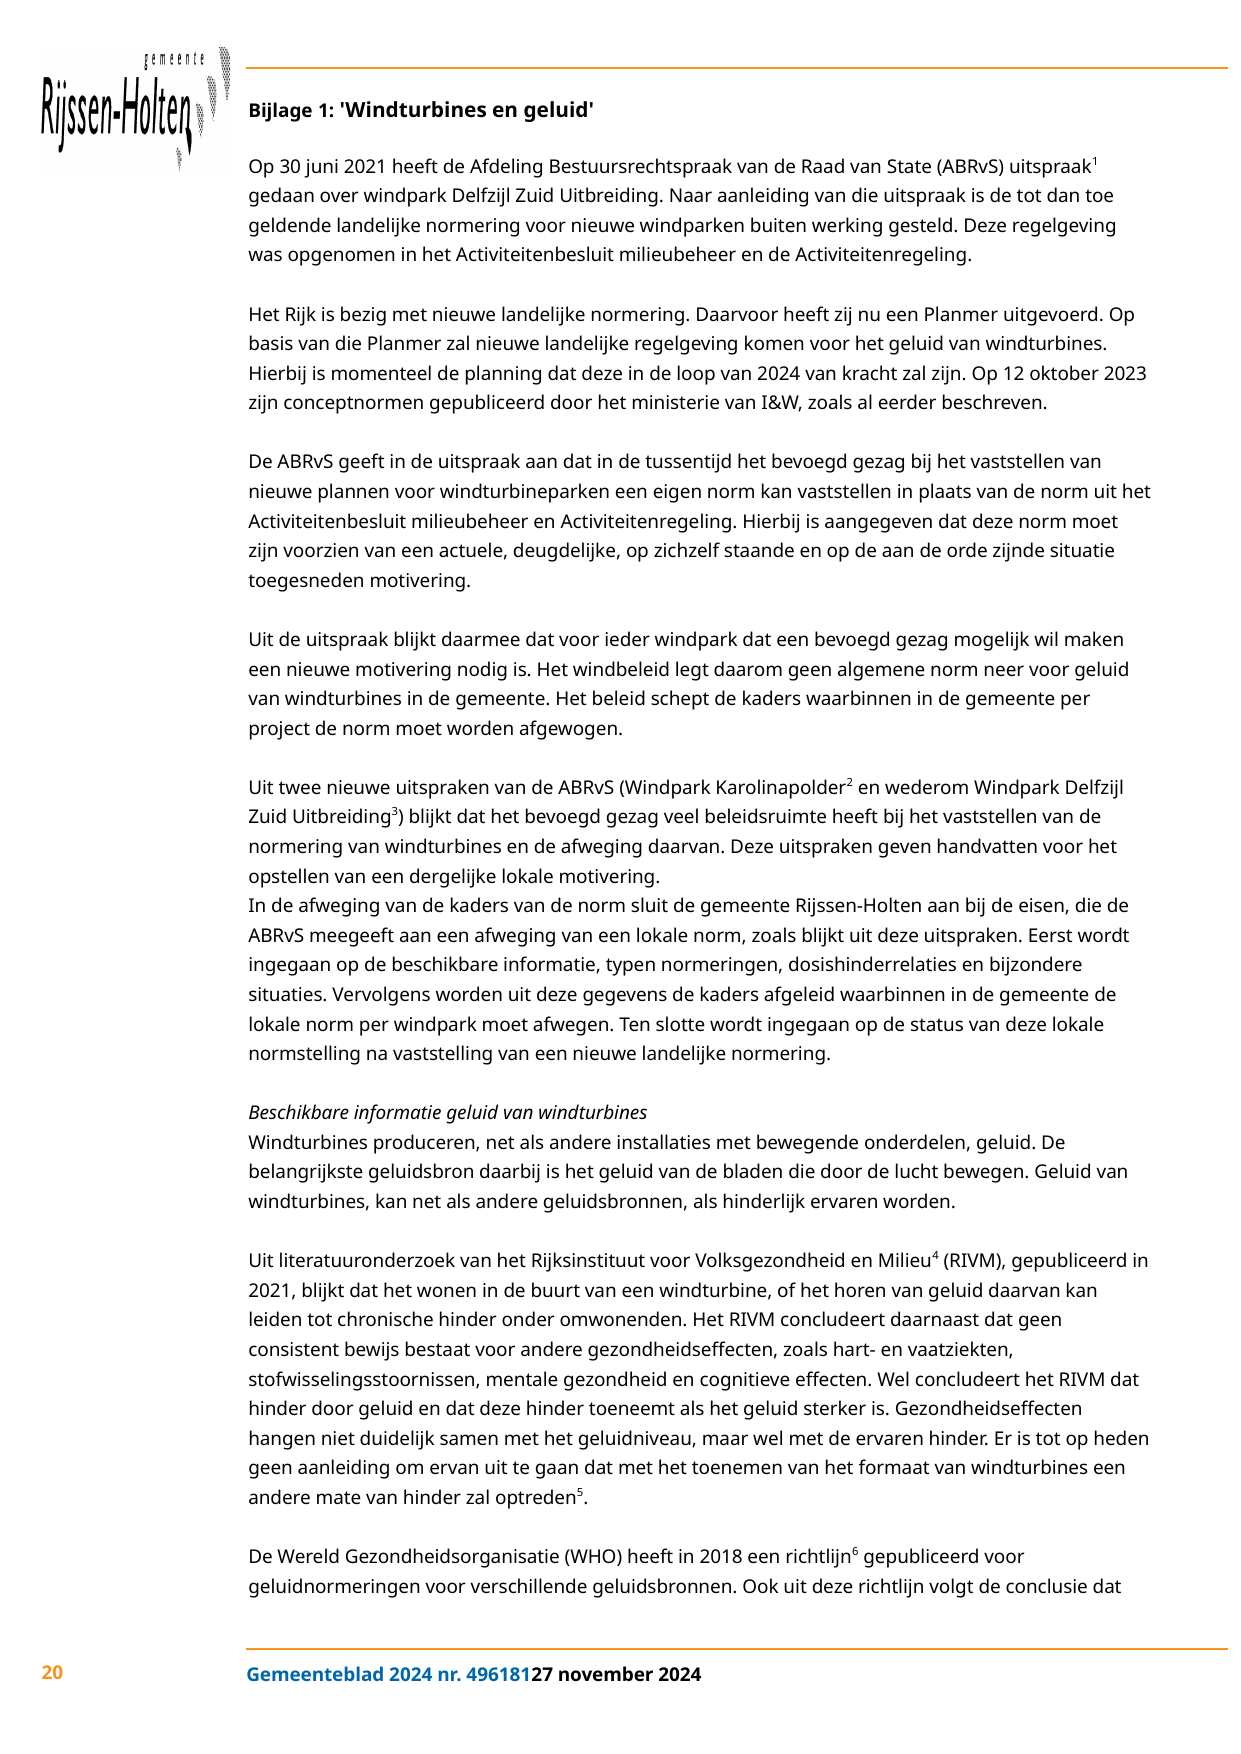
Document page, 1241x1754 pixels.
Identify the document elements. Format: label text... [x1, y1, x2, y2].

text Op 30 juni 2021 heeft de Afdeling Bestuursrechtspraak van de Raad van State (ABRvS) uitspraak1 gedaan over windpark Delfzijl Zuid Uitbreiding. Naar aanleiding van die uitspraak is de tot dan toe geldende landelijke normering voor nieuwe windparken buiten werking gesteld. Deze regelgeving was opgenomen in het Activiteitenbesluit milieubeheer en de Activiteitenregeling. [248, 153, 1152, 267]
text Het Rijk is bezig met nieuwe landelijke normering. Daarvoor heeft zij nu een Planmer uitgevoerd. Op basis van die Planmer zal nieuwe landelijke regelgeving komen voor het geluid van windturbines. Hierbij is momenteel de planning dat deze in de loop van 2024 van kracht zal zijn. Op 12 oktober 2023 zijn conceptnormen gepubliceerd door het ministerie van I&W, zoals al eerder beschreven. [248, 301, 1152, 415]
text De ABRvS geeft in de uitspraak aan dat in de tussentijd het bevoegd gezag bij het vaststellen van nieuwe plannen voor windturbineparken een eigen norm kan vaststellen in plaats van de norm uit het Activiteitenbesluit milieubeheer en Activiteitenregeling. Hierbij is aangegeven dat deze norm moet zijn voorzien van een actuele, deugdelijke, op zichzelf staande en op de aan de orde zijnde situatie toegesneden motivering. [248, 449, 1152, 593]
text Beschikbare informatie geluid van windturbines [248, 1099, 1152, 1125]
text Windturbines produceren, net als andere installaties met bewegende onderdelen, geluid. De belangrijkste geluidsbron daarbij is het geluid van de bladen die door de lucht bewegen. Geluid van windturbines, kan net als andere geluidsbronnen, als hinderlijk ervaren worden. [248, 1129, 1152, 1214]
text Uit twee nieuwe uitspraken van de ABRvS (Windpark Karolinapolder2 en wederom Windpark Delfzijl Zuid Uitbreiding3) blijkt dat het bevoegd gezag veel beleidsruimte heeft bij het vaststellen van de normering van windturbines en de afweging daarvan. Deze uitspraken geven handvatten voor het opstellen van een dergelijke lokale motivering. [248, 774, 1152, 889]
text Uit de uitspraak blijkt daarmee dat voor ieder windpark dat een bevoegd gezag mogelijk wil maken een nieuwe motivering nodig is. Het windbeleid legt daarom geen algemene norm neer voor geluid van windturbines in de gemeente. Het beleid schept de kaders waarbinnen in de gemeente per project de norm moet worden afgewogen. [248, 626, 1152, 741]
text Bijlage 1: 'Windturbines en geluid' [248, 95, 1152, 123]
picture [41, 47, 231, 172]
text Uit literatuuronderzoek van het Rijksinstituut voor Volksgezondheid en Milieu4 (RIVM), gepubliceerd in 2021, blijkt dat het wonen in de buurt van een windturbine, of het horen van geluid daarvan kan leiden tot chronische hinder onder omwonenden. Het RIVM concludeert daarnaast dat geen consistent bewijs bestaat voor andere gezondheidseffecten, zoals hart- en vaatziekten, stofwisselingsstoornissen, mentale gezondheid en cognitieve effecten. Wel concludeert het RIVM dat hinder door geluid en dat deze hinder toeneemt als het geluid sterker is. Gezondheidseffecten hangen niet duidelijk samen met het geluidniveau, maar wel met de ervaren hinder. Er is tot op heden geen aanleiding om ervan uit te gaan dat met het toenemen van het formaat van windturbines een andere mate van hinder zal optreden5. [248, 1247, 1152, 1510]
text In de afweging van de kaders van de norm sluit de gemeente Rijssen-Holten aan bij de eisen, die de ABRvS meegeeft aan een afweging van een lokale norm, zoals blijkt uit deze uitspraken. Eerst wordt ingegaan op de beschikbare informatie, typen normeringen, dosishinderrelaties en bijzondere situaties. Vervolgens worden uit deze gegevens de kaders afgeleid waarbinnen in de gemeente de lokale norm per windpark moet afwegen. Ten slotte wordt ingegaan op de status van deze lokale normstelling na vaststelling van een nieuwe landelijke normering. [248, 892, 1152, 1066]
text De Wereld Gezondheidsorganisatie (WHO) heeft in 2018 een richtlijn6 gepubliceerd voor geluidnormeringen voor verschillende geluidsbronnen. Ook uit deze richtlijn volgt de conclusie dat [248, 1543, 1152, 1599]
